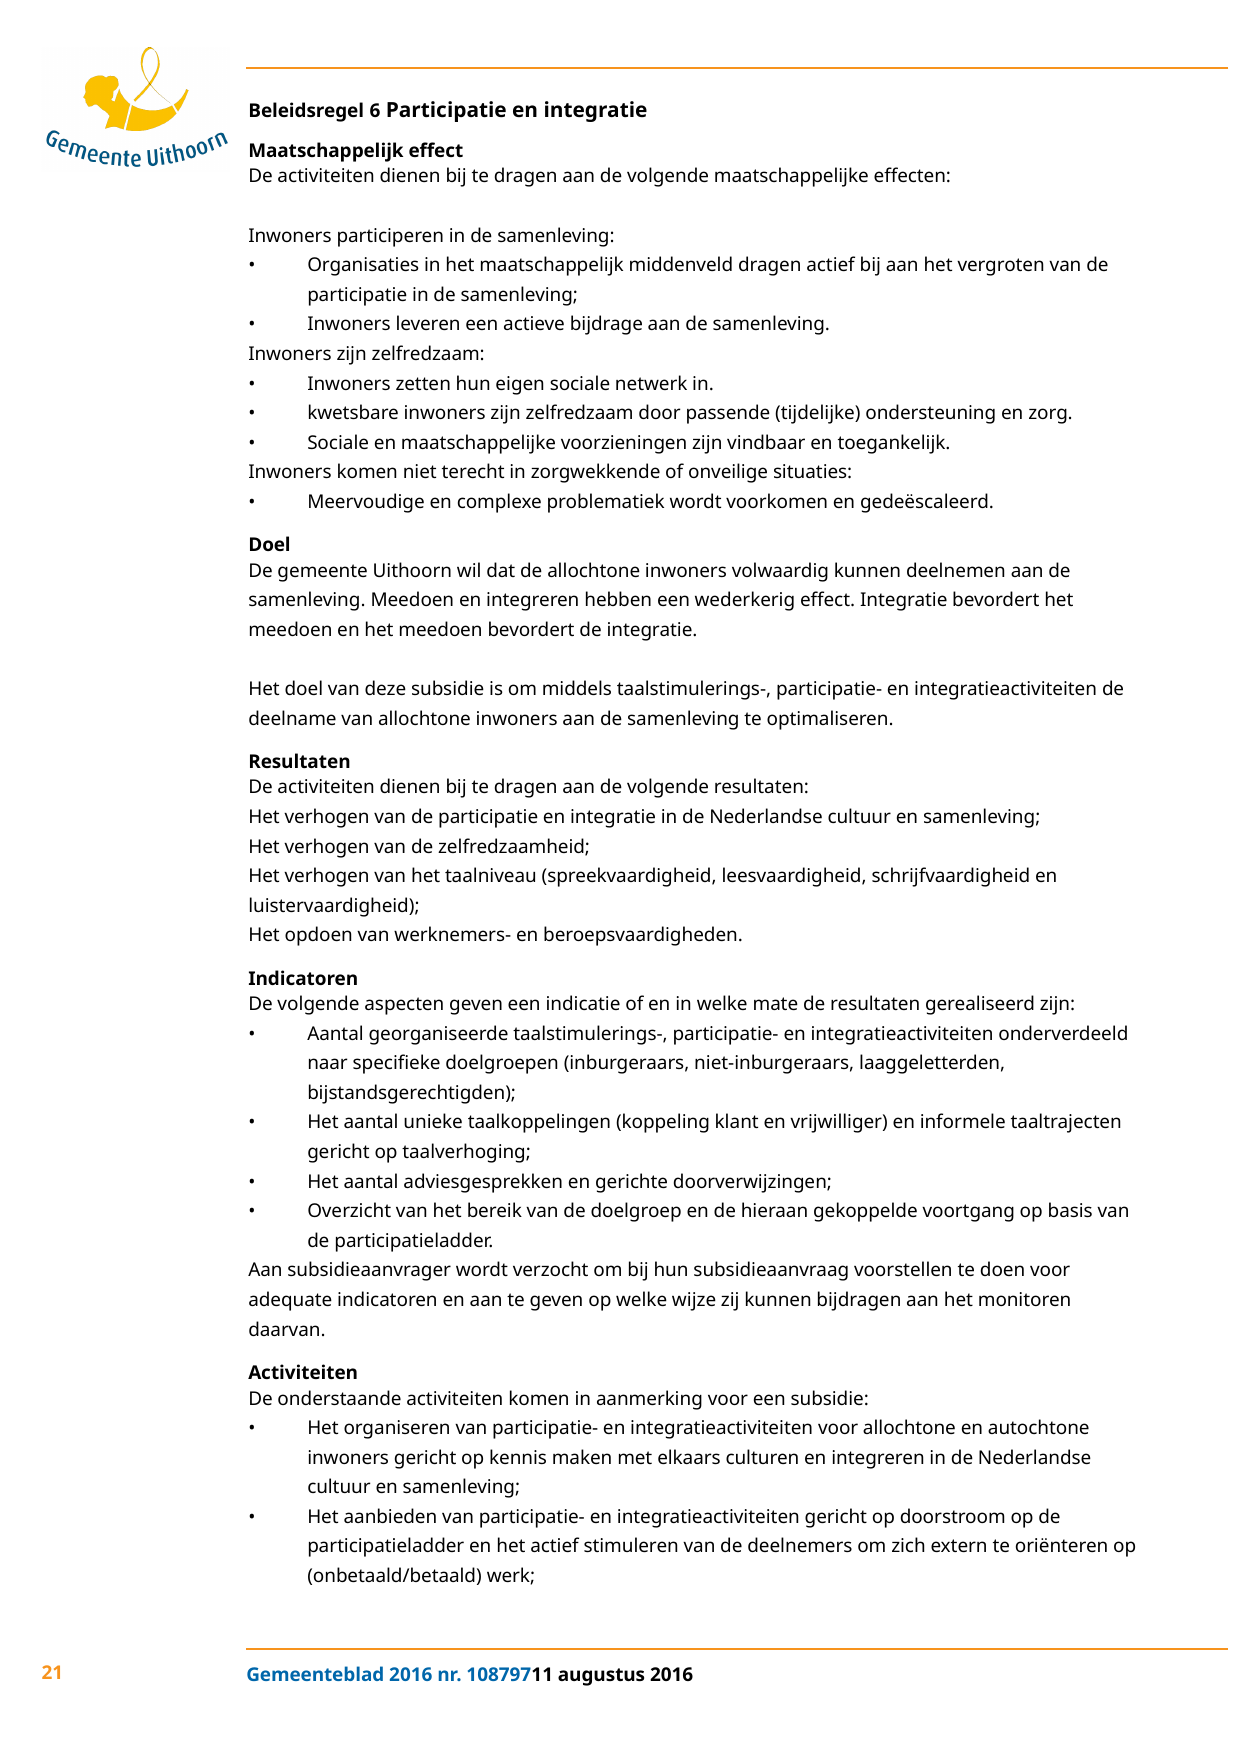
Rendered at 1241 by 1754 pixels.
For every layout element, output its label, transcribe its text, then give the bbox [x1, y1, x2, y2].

list Meervoudige en complexe problematiek wordt voorkomen en gedeëscaleerd. [248, 488, 1152, 514]
text Het verhogen van de zelfredzaamheid; [248, 833, 1152, 858]
text Het verhogen van de participatie en integratie in de Nederlandse cultuur en samenleving; [248, 803, 1152, 829]
list Het aantal adviesgesprekken en gerichte doorverwijzingen; [248, 1168, 1152, 1194]
list kwetsbare inwoners zijn zelfredzaam door passende (tijdelijke) ondersteuning en zorg. [248, 399, 1152, 425]
text Het verhogen van het taalniveau (spreekvaardigheid, leesvaardigheid, schrijfvaardigheid en luistervaardigheid); [248, 862, 1152, 918]
text Indicatoren [248, 965, 1152, 990]
list Overzicht van het bereik van de doelgroep en de hieraan gekoppelde voortgang op basis van de participatieladder. [248, 1197, 1152, 1253]
text De activiteiten dienen bij te dragen aan de volgende maatschappelijke effecten: [248, 163, 1152, 188]
picture [41, 47, 231, 172]
text Inwoners zijn zelfredzaam: [248, 340, 1152, 366]
text Inwoners komen niet terecht in zorgwekkende of onveilige situaties: [248, 458, 1152, 484]
text Inwoners participeren in de samenleving: [248, 222, 1152, 247]
text Maatschappelijk effect [248, 137, 1152, 163]
text Het opdoen van werknemers- en beroepsvaardigheden. [248, 922, 1152, 947]
list Inwoners zetten hun eigen sociale netwerk in. [248, 370, 1152, 395]
list Organisaties in het maatschappelijk middenveld dragen actief bij aan het vergroten van de participatie in de samenleving; [248, 251, 1152, 307]
list Inwoners leveren een actieve bijdrage aan de samenleving. [248, 311, 1152, 336]
text De onderstaande activiteiten komen in aanmerking voor een subsidie: [248, 1385, 1152, 1410]
text Resultaten [248, 748, 1152, 774]
text Het doel van deze subsidie is om middels taalstimulerings-, participatie- en integratieactiviteiten de deelname van allochtone inwoners aan de samenleving te optimaliseren. [248, 675, 1152, 731]
list Aantal georganiseerde taalstimulerings-, participatie- en integratieactiviteiten onderverdeeld naar specifieke doelgroepen (inburgeraars, niet-inburgeraars, laaggeletterden, bijstandsgerechtigden); [248, 1020, 1152, 1105]
text De volgende aspecten geven een indicatie of en in welke mate de resultaten gerealiseerd zijn: [248, 990, 1152, 1016]
list Het aanbieden van participatie- en integratieactiviteiten gericht op doorstroom op de participatieladder en het actief stimuleren van de deelnemers om zich extern te oriënteren op (onbetaald/betaald) werk; [248, 1503, 1152, 1588]
text Beleidsregel 6 Participatie en integratie [248, 95, 1152, 123]
text Activiteiten [248, 1359, 1152, 1385]
list Het organiseren van participatie- en integratieactiviteiten voor allochtone en autochtone inwoners gericht op kennis maken met elkaars culturen en integreren in de Nederlandse cultuur en samenleving; [248, 1414, 1152, 1499]
text De activiteiten dienen bij te dragen aan de volgende resultaten: [248, 774, 1152, 799]
text De gemeente Uithoorn wil dat de allochtone inwoners volwaardig kunnen deelnemen aan de samenleving. Meedoen en integreren hebben een wederkerig effect. Integratie bevordert het meedoen en het meedoen bevordert de integratie. [248, 557, 1152, 642]
list Het aantal unieke taalkoppelingen (koppeling klant en vrijwilliger) en informele taaltrajecten gericht op taalverhoging; [248, 1109, 1152, 1164]
text Doel [248, 531, 1152, 557]
list Sociale en maatschappelijke voorzieningen zijn vindbaar en toegankelijk. [248, 429, 1152, 454]
text Aan subsidieaanvrager wordt verzocht om bij hun subsidieaanvraag voorstellen te doen voor adequate indicatoren en aan te geven op welke wijze zij kunnen bijdragen aan het monitoren daarvan. [248, 1257, 1152, 1342]
